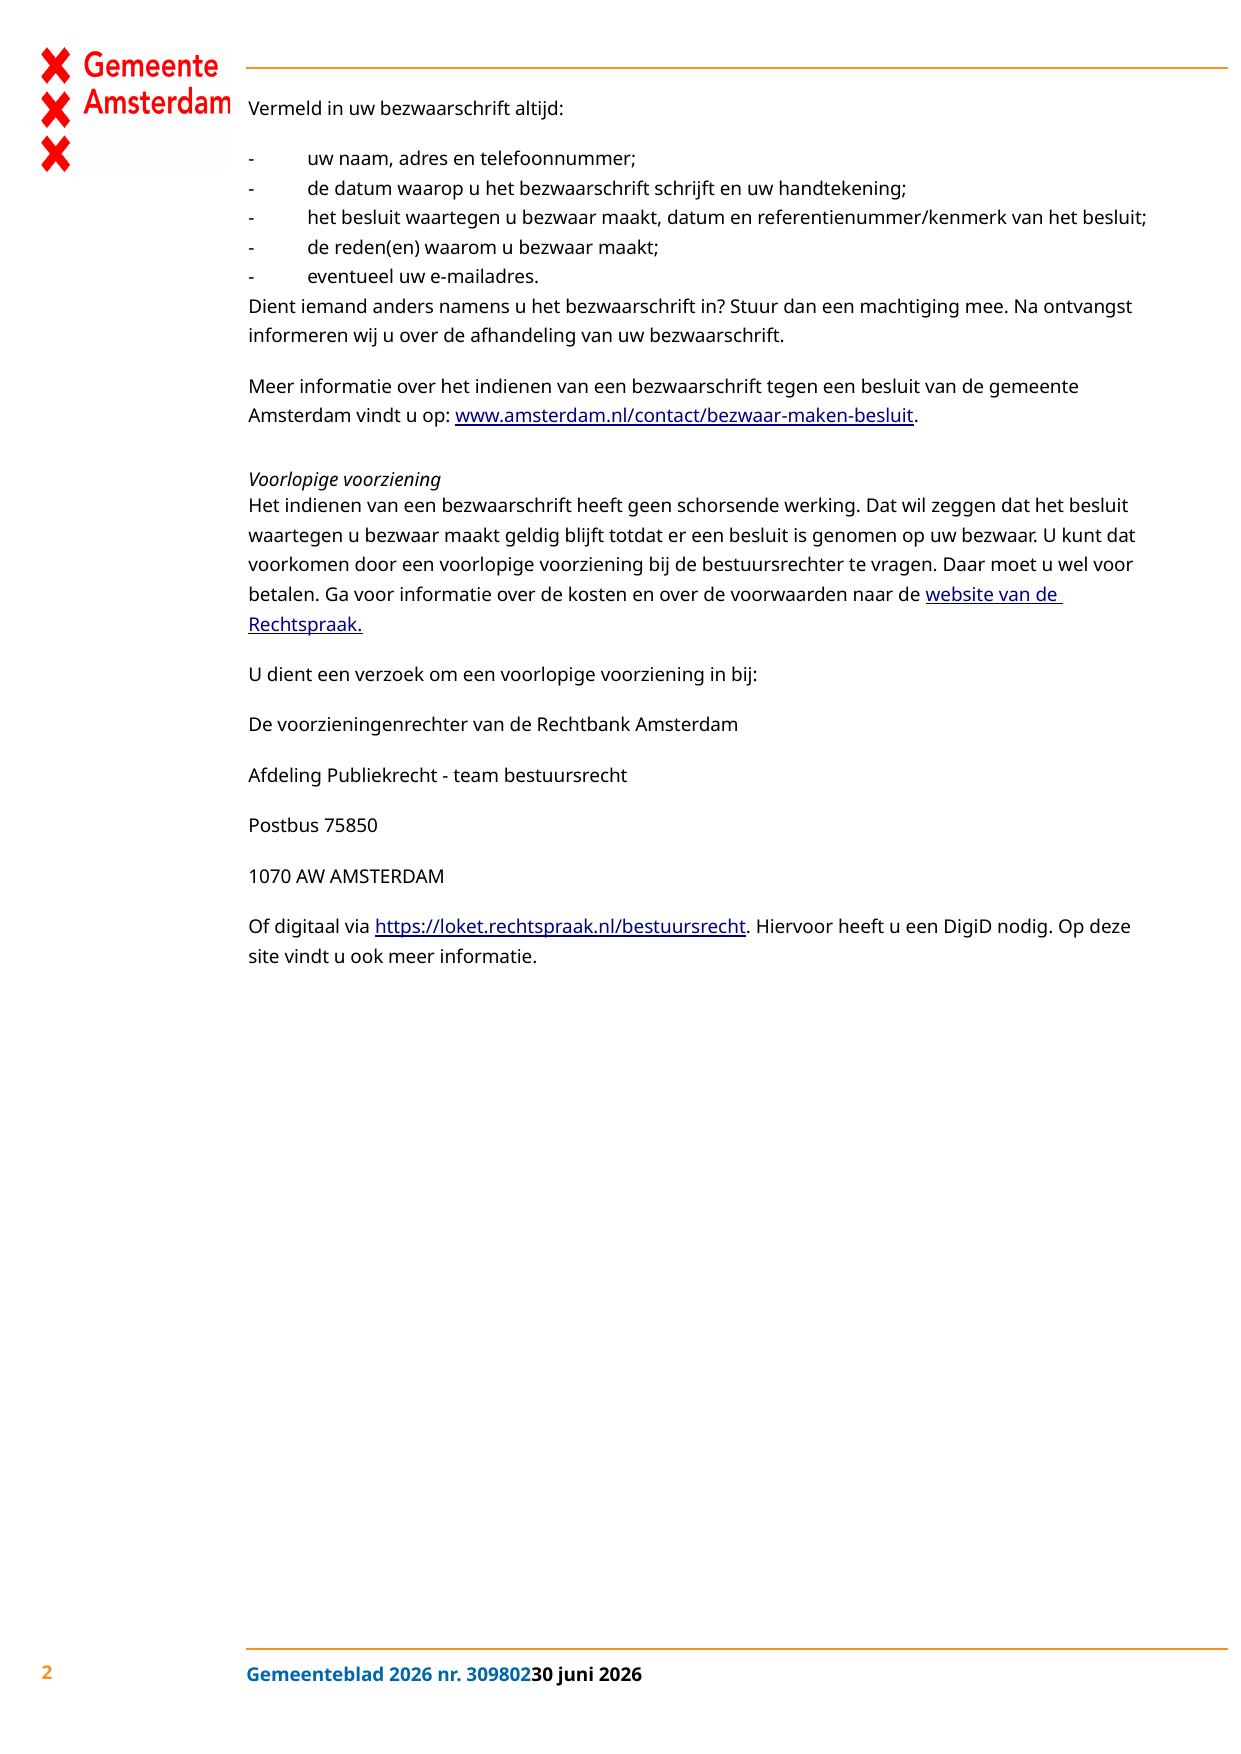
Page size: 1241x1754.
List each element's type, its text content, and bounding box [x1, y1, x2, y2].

list het besluit waartegen u bezwaar maakt, datum en referentienummer/kenmerk van het besluit; [248, 204, 1152, 230]
text Meer informatie over het indienen van een bezwaarschrift tegen een besluit van de gemeente Amsterdam vindt u op: www.amsterdam.nl/contact/bezwaar-maken-besluit. [248, 373, 1152, 428]
picture [41, 47, 231, 172]
list eventueel uw e-mailadres. [248, 263, 1152, 289]
list de datum waarop u het bezwaarschrift schrijft en uw handtekening; [248, 175, 1152, 201]
list uw naam, adres en telefoonnummer; [248, 145, 1152, 171]
text De voorzieningenrechter van de Rechtbank Amsterdam [248, 712, 1152, 737]
text Afdeling Publiekrecht - team bestuursrecht [248, 762, 1152, 788]
text U dient een verzoek om een voorlopige voorziening in bij: [248, 661, 1152, 687]
text Voorlopige voorziening [248, 467, 1152, 492]
list de reden(en) waarom u bezwaar maakt; [248, 234, 1152, 260]
text Vermeld in uw bezwaarschrift altijd: [248, 95, 1152, 121]
text Het indienen van een bezwaarschrift heeft geen schorsende werking. Dat wil zeggen dat het besluit waartegen u bezwaar maakt geldig blijft totdat er een besluit is genomen op uw bezwaar. U kunt dat voorkomen door een voorlopige voorziening bij de bestuursrechter te vragen. Daar moet u wel voor betalen. Ga voor informatie over de kosten en over de voorwaarden naar de website van de Rechtspraak. [248, 492, 1152, 636]
text 1070 AW AMSTERDAM [248, 863, 1152, 888]
text Of digitaal via https://loket.rechtspraak.nl/bestuursrecht. Hiervoor heeft u een DigiD nodig. Op deze site vindt u ook meer informatie. [248, 913, 1152, 968]
text Dient iemand anders namens u het bezwaarschrift in? Stuur dan een machtiging mee. Na ontvangst informeren wij u over de afhandeling van uw bezwaarschrift. [248, 293, 1152, 348]
text Postbus 75850 [248, 812, 1152, 838]
